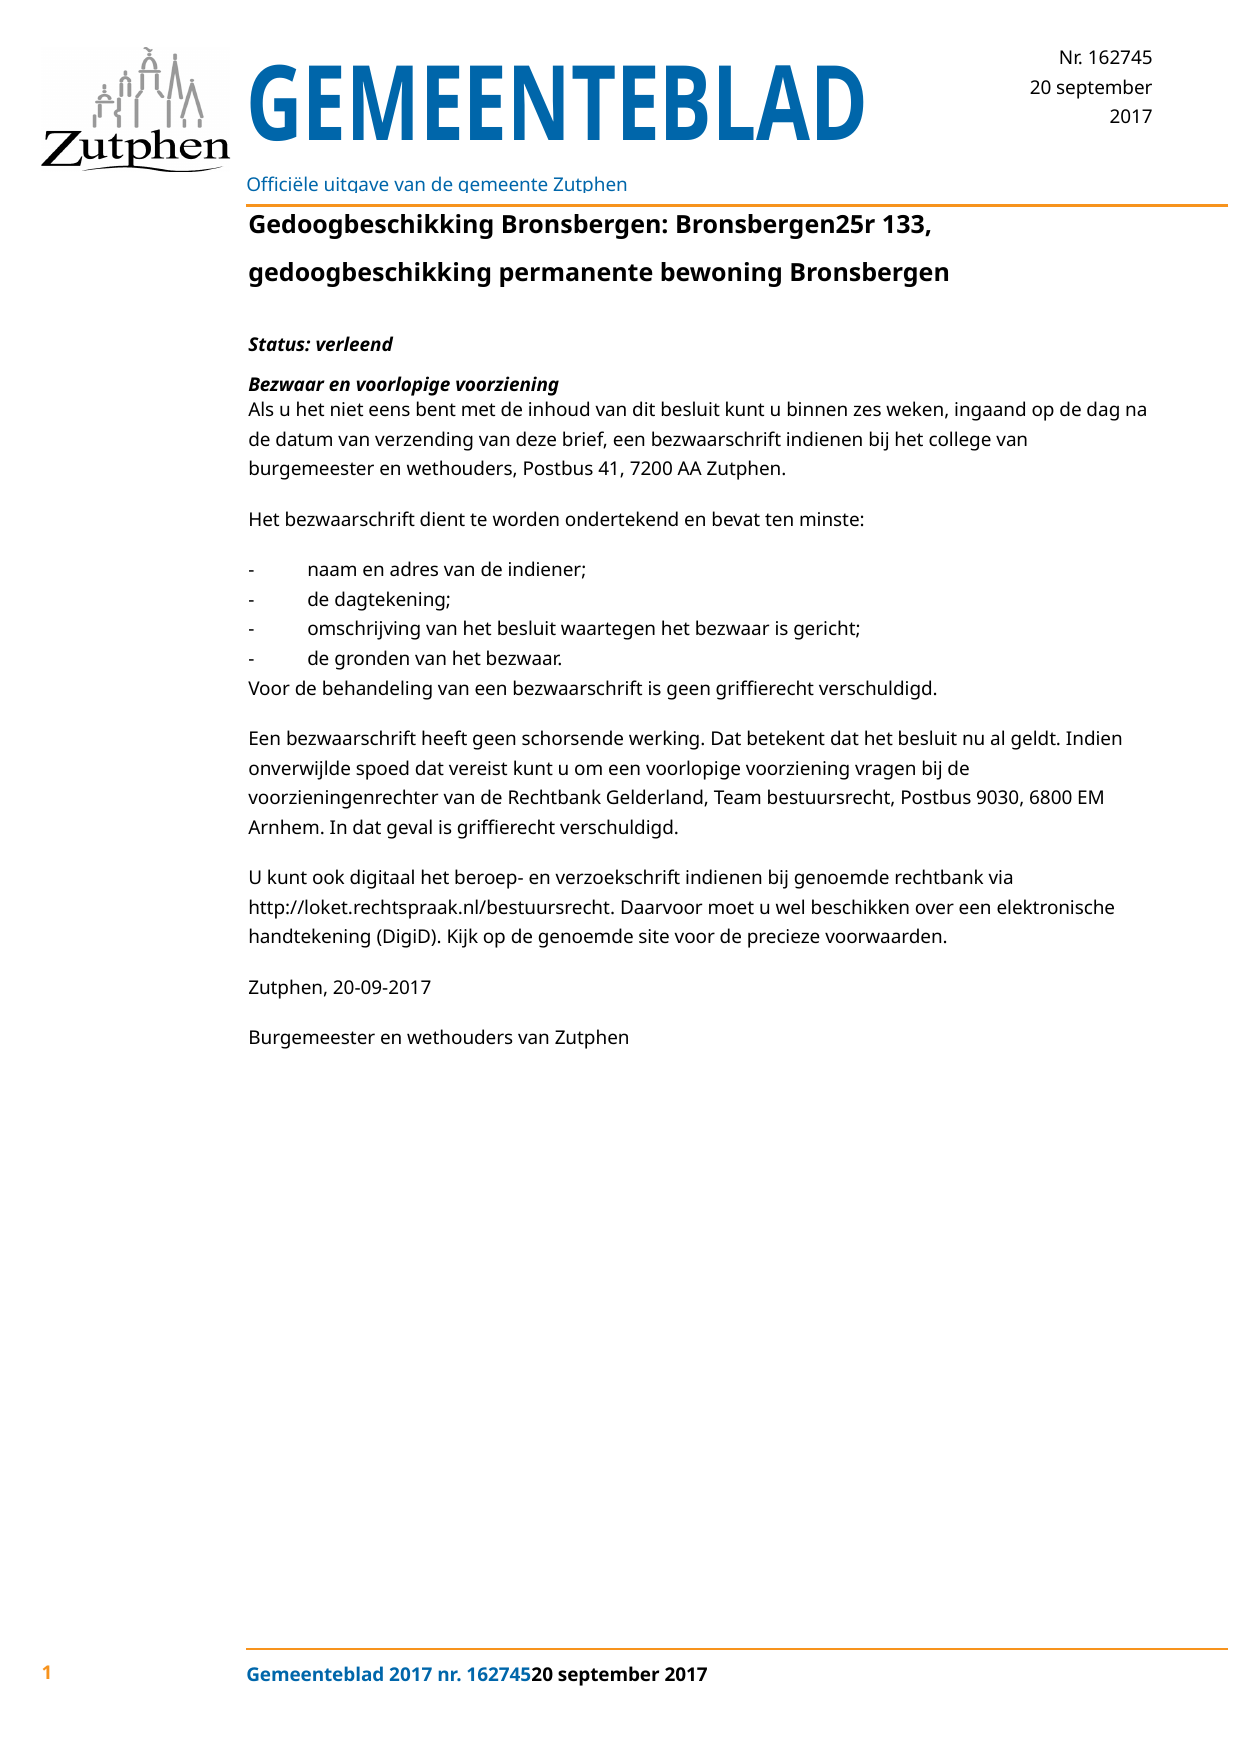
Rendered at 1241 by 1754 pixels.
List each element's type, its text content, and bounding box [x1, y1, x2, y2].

list omschrijving van het besluit waartegen het bezwaar is gericht; [248, 616, 1152, 641]
text Zutphen, 20-09-2017 [248, 974, 1152, 1000]
text Als u het niet eens bent met de inhoud van dit besluit kunt u binnen zes weken, ingaand op de dag na de datum van verzending van deze brief, een bezwaarschrift indienen bij het college van burgemeester en wethouders, Postbus 41, 7200 AA Zutphen. [248, 396, 1152, 481]
text Status: verleend [248, 331, 1152, 357]
text Een bezwaarschrift heeft geen schorsende werking. Dat betekent dat het besluit nu al geldt. Indien onverwijlde spoed dat vereist kunt u om een voorlopige voorziening vragen bij de voorzieningenrechter van de Rechtbank Gelderland, Team bestuursrecht, Postbus 9030, 6800 EM Arnhem. In dat geval is griffierecht verschuldigd. [248, 725, 1152, 840]
list de gronden van het bezwaar. [248, 645, 1152, 671]
list naam en adres van de indiener; [248, 556, 1152, 582]
text U kunt ook digitaal het beroep- en verzoekschrift indienen bij genoemde rechtbank via http://loket.rechtspraak.nl/bestuursrecht. Daarvoor moet u wel beschikken over een elektronische handtekening (DigiD). Kijk op de genoemde site voor de precieze voorwaarden. [248, 864, 1152, 949]
text Voor de behandeling van een bezwaarschrift is geen griffierecht verschuldigd. [248, 675, 1152, 701]
text Bezwaar en voorlopige voorziening [248, 371, 1152, 396]
picture [41, 47, 231, 172]
text Gedoogbeschikking Bronsbergen: Bronsbergen25r 133, gedoogbeschikking permanente bewoning Bronsbergen [248, 207, 1152, 288]
text Het bezwaarschrift dient te worden ondertekend en bevat ten minste: [248, 506, 1152, 532]
list de dagtekening; [248, 586, 1152, 612]
text Burgemeester en wethouders van Zutphen [248, 1024, 1152, 1050]
